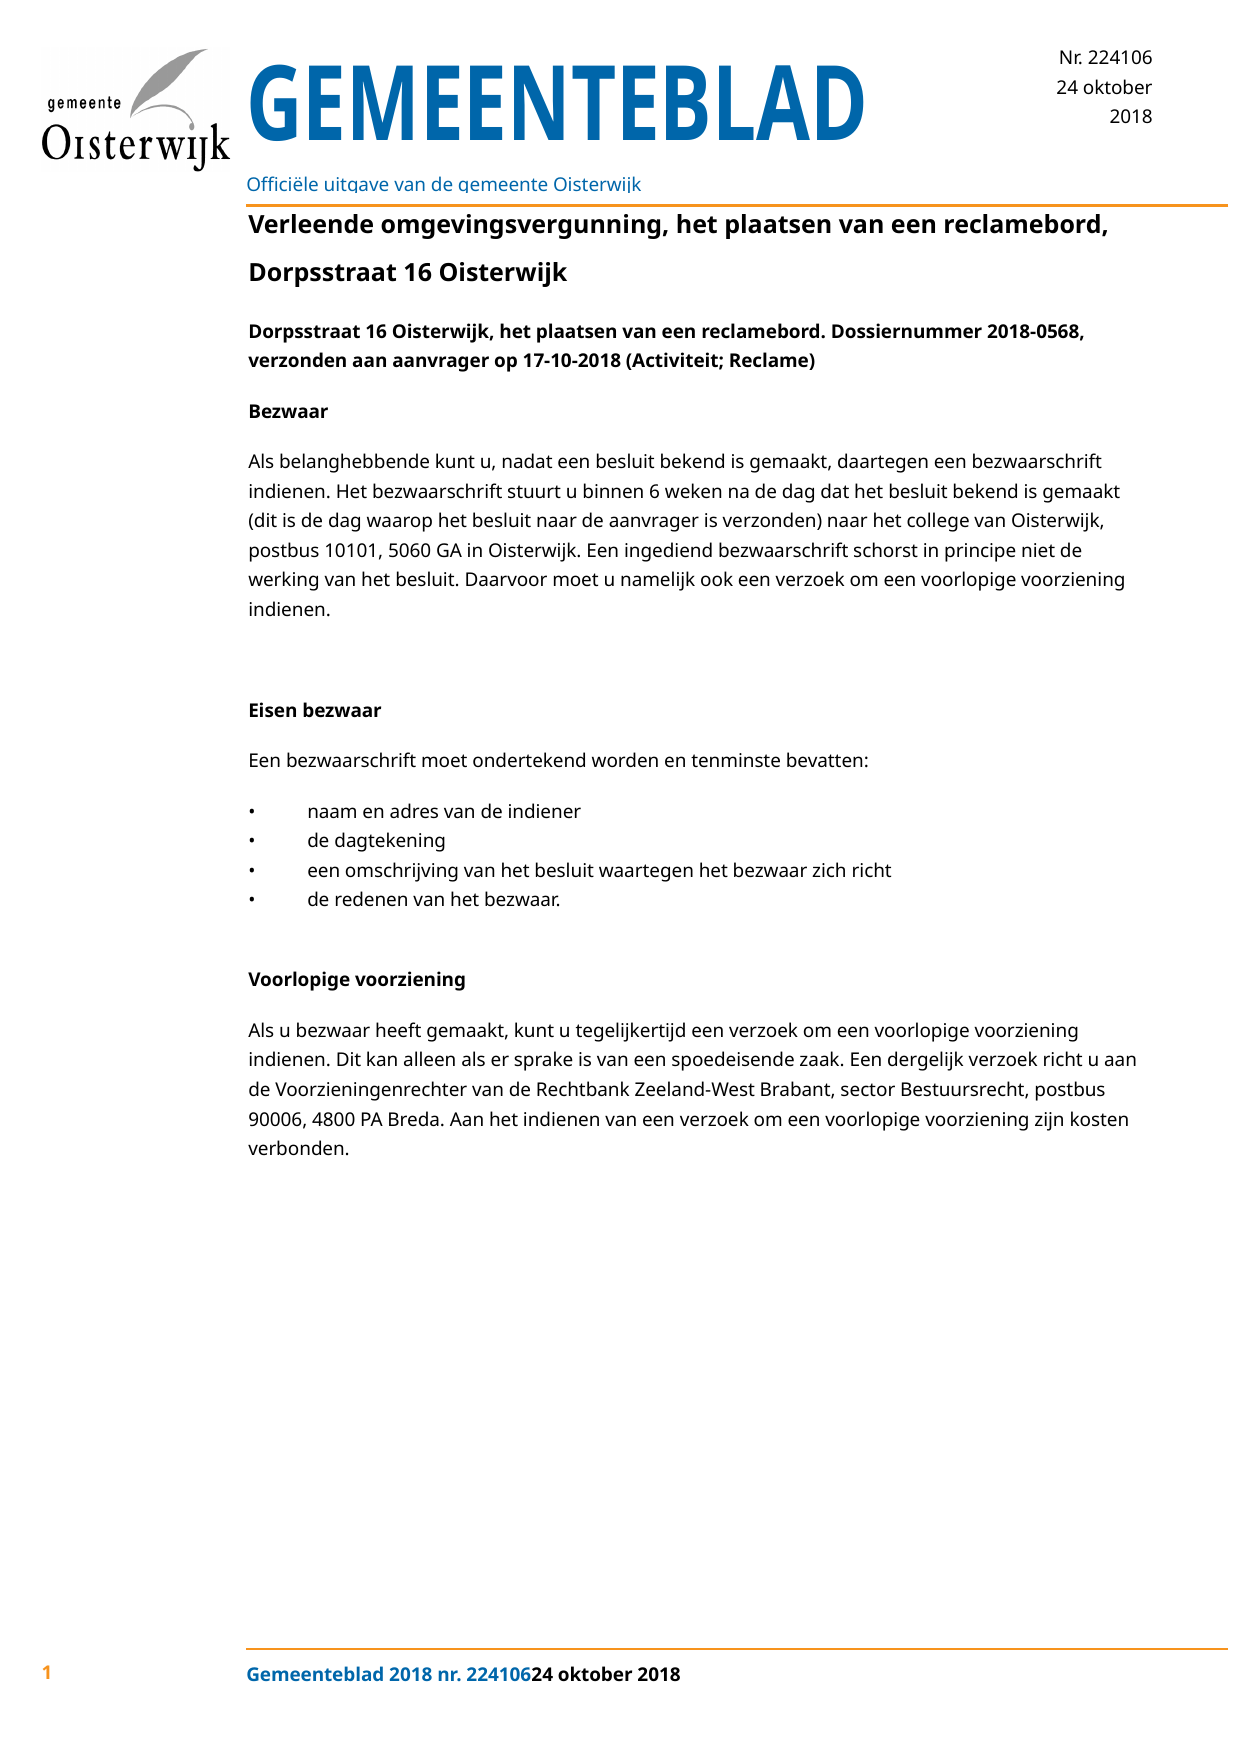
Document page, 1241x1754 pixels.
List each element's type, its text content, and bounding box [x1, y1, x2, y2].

text Eisen bezwaar [248, 697, 1152, 723]
list de dagtekening [248, 827, 1152, 853]
text Bezwaar [248, 398, 1152, 424]
text Een bezwaarschrift moet ondertekend worden en tenminste bevatten: [248, 747, 1152, 773]
list de redenen van het bezwaar. [248, 887, 1152, 912]
picture [41, 47, 231, 172]
text Verleende omgevingsvergunning, het plaatsen van een reclamebord, Dorpsstraat 16 Oisterwijk [248, 207, 1152, 288]
list naam en adres van de indiener [248, 798, 1152, 824]
text Dorpsstraat 16 Oisterwijk, het plaatsen van een reclamebord. Dossiernummer 2018-0568, verzonden aan aanvrager op 17-10-2018 (Activiteit; Reclame) [248, 318, 1152, 373]
text Voorlopige voorziening [248, 967, 1152, 992]
text Als u bezwaar heeft gemaakt, kunt u tegelijkertijd een verzoek om een voorlopige voorziening indienen. Dit kan alleen als er sprake is van een spoedeisende zaak. Een dergelijk verzoek richt u aan de Voorzieningenrechter van de Rechtbank Zeeland-West Brabant, sector Bestuursrecht, postbus 90006, 4800 PA Breda. Aan het indienen van een verzoek om een voorlopige voorziening zijn kosten verbonden. [248, 1017, 1152, 1161]
list een omschrijving van het besluit waartegen het bezwaar zich richt [248, 857, 1152, 883]
text Als belanghebbende kunt u, nadat een besluit bekend is gemaakt, daartegen een bezwaarschrift indienen. Het bezwaarschrift stuurt u binnen 6 weken na de dag dat het besluit bekend is gemaakt (dit is de dag waarop het besluit naar de aanvrager is verzonden) naar het college van Oisterwijk, postbus 10101, 5060 GA in Oisterwijk. Een ingediend bezwaarschrift schorst in principe niet de werking van het besluit. Daarvoor moet u namelijk ook een verzoek om een voorlopige voorziening indienen. [248, 448, 1152, 622]
